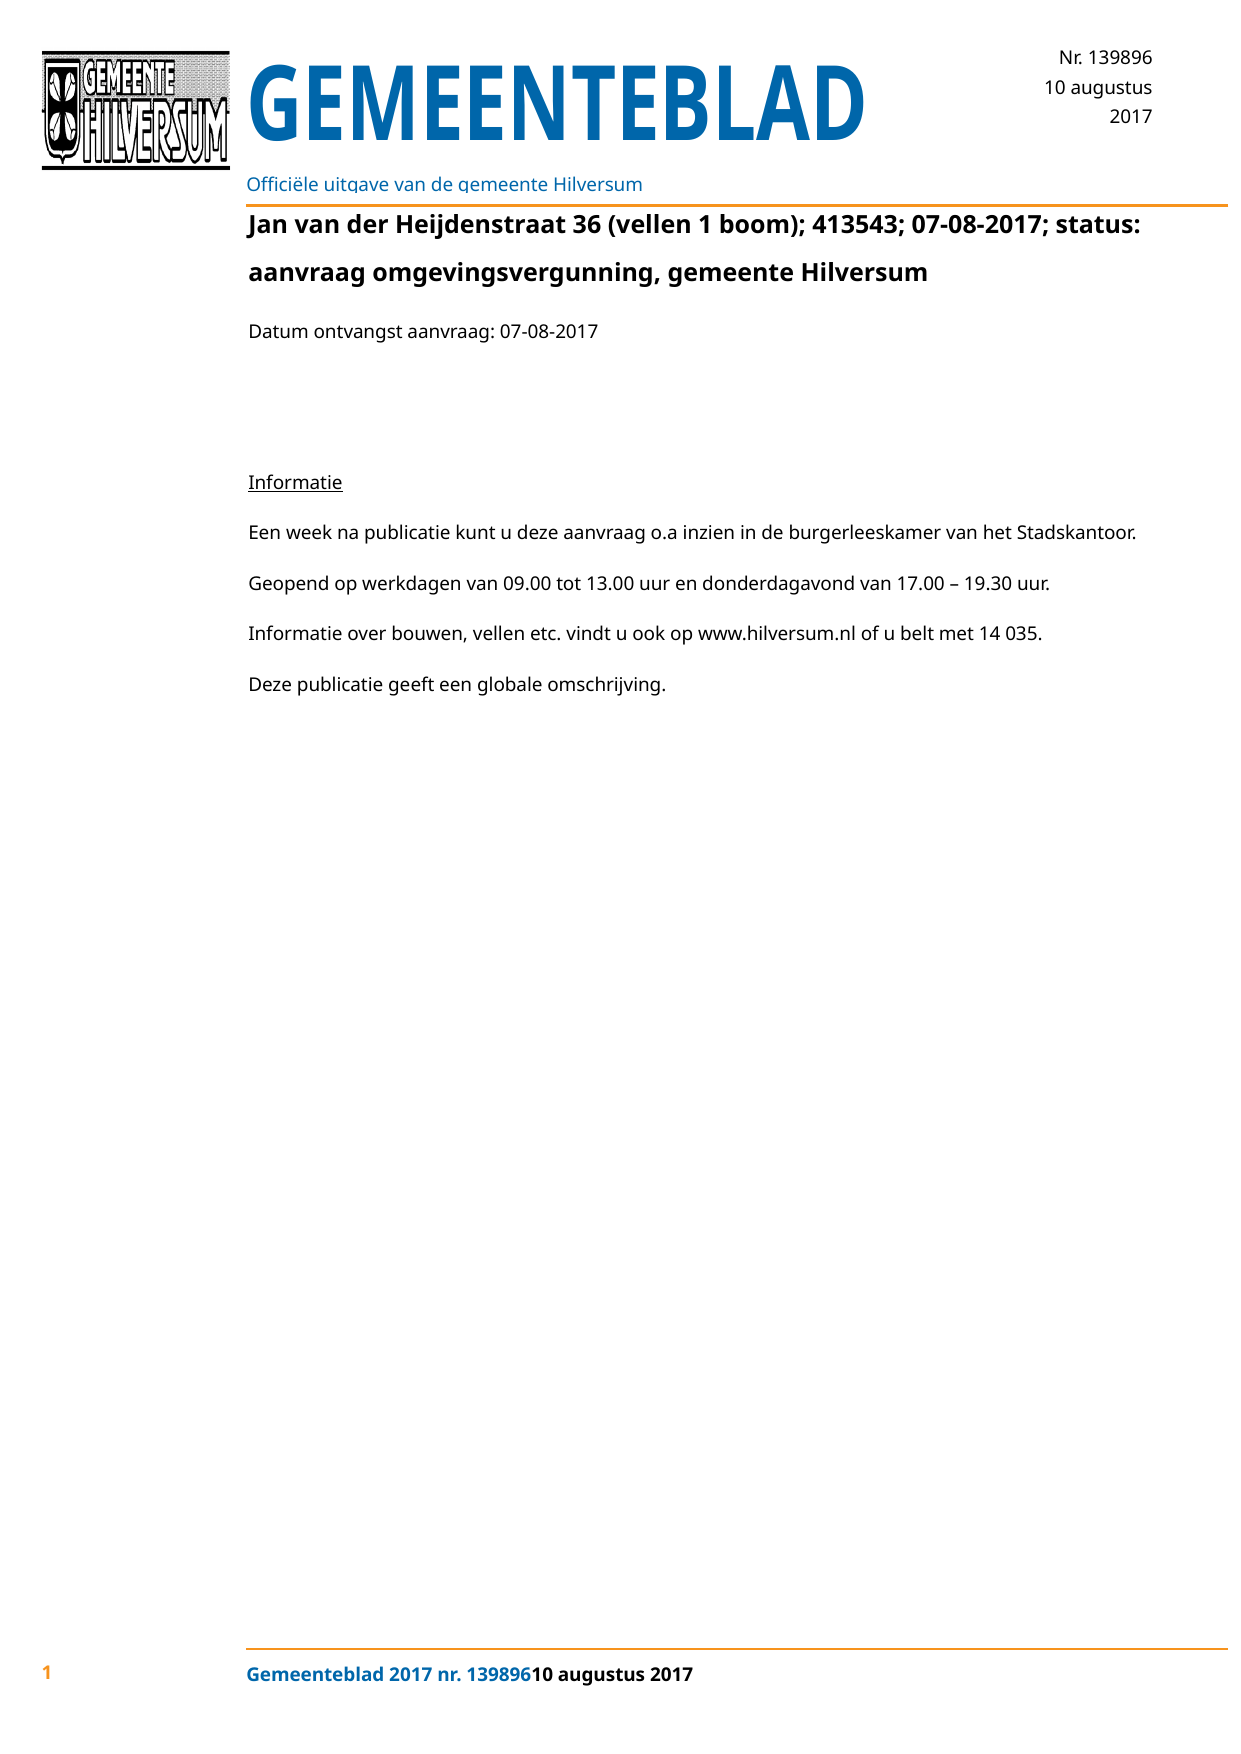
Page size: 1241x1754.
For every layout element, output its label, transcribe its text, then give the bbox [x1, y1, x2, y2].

text Informatie over bouwen, vellen etc. vindt u ook op www.hilversum.nl of u belt met 14 035. [248, 620, 1152, 646]
text Datum ontvangst aanvraag: 07-08-2017 [248, 318, 1152, 344]
picture [41, 47, 231, 172]
text Geopend op werkdagen van 09.00 tot 13.00 uur en donderdagavond van 17.00 – 19.30 uur. [248, 570, 1152, 596]
text Jan van der Heijdenstraat 36 (vellen 1 boom); 413543; 07-08-2017; status: aanvraag omgevingsvergunning, gemeente Hilversum [248, 207, 1152, 288]
text Informatie [248, 469, 1152, 495]
text Deze publicatie geeft een globale omschrijving. [248, 671, 1152, 697]
text Een week na publicatie kunt u deze aanvraag o.a inzien in de burgerleeskamer van het Stadskantoor. [248, 519, 1152, 545]
